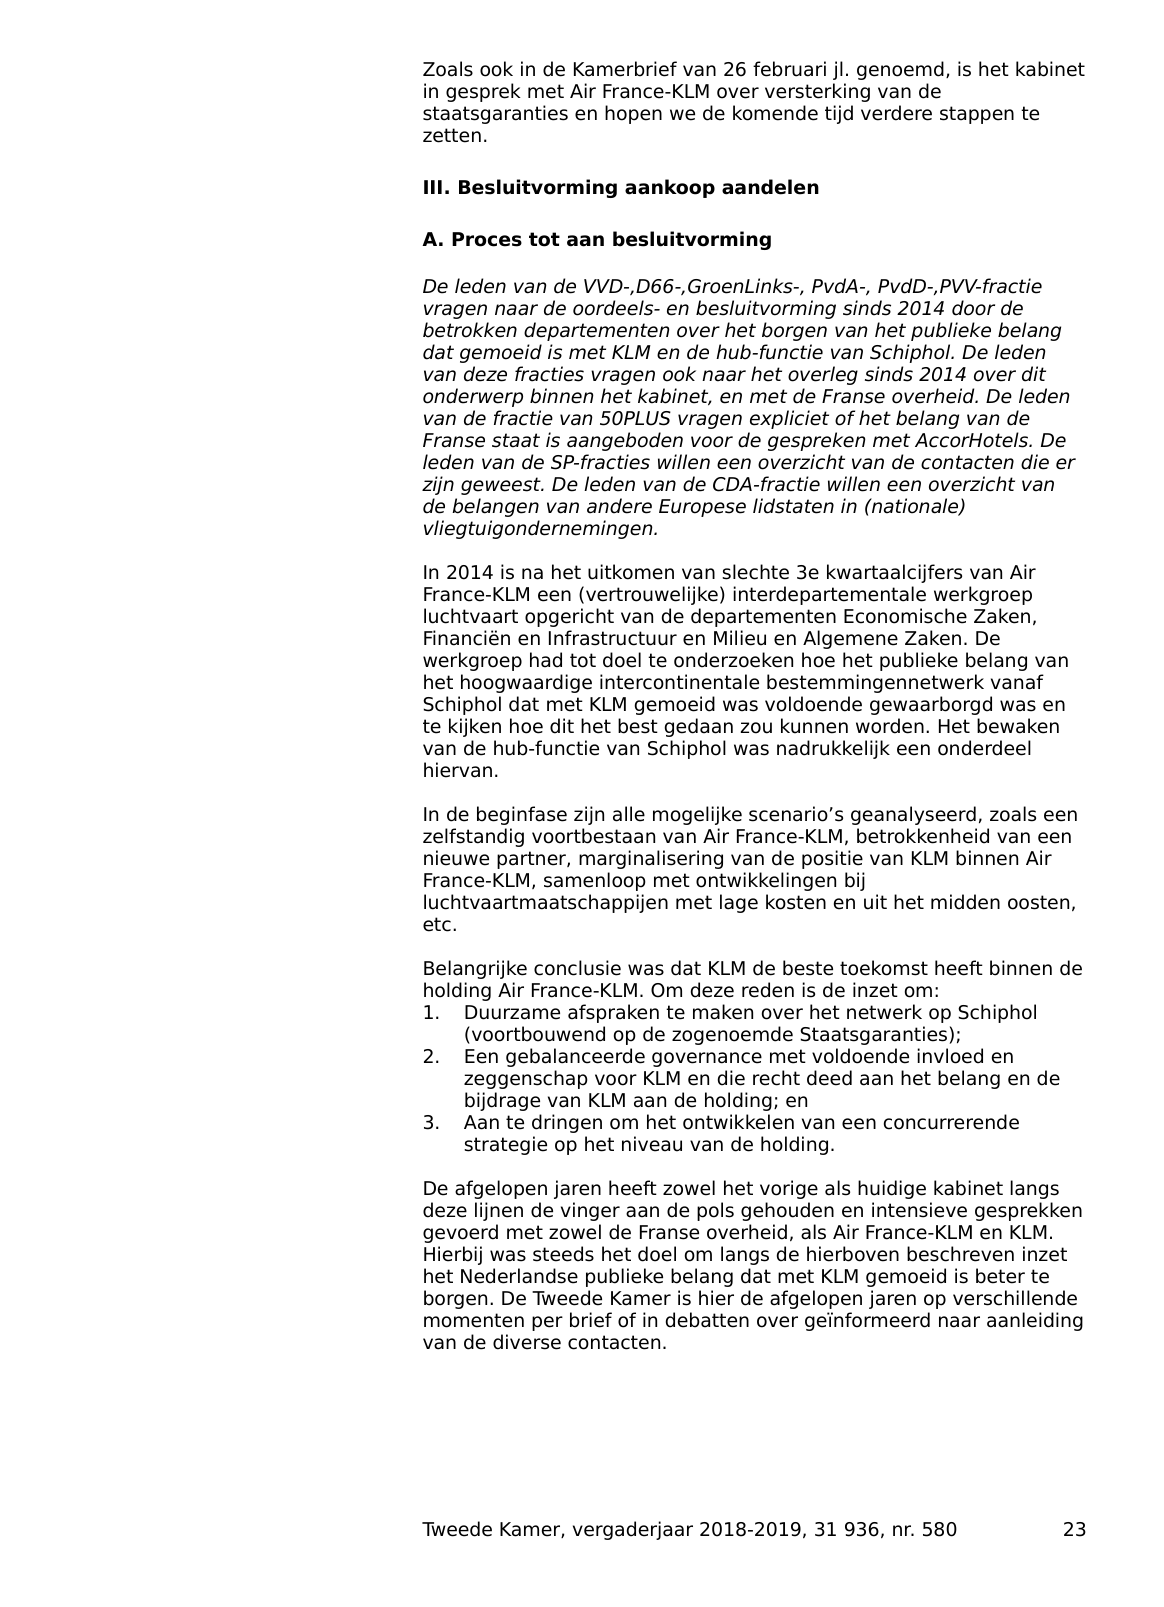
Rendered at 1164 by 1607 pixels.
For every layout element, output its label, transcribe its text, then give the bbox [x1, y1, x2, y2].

text Zoals ook in de Kamerbrief van 26 februari jl. genoemd, is het kabinet in gesprek met Air France-KLM over versterking van de staatsgaranties en hopen we de komende tijd verdere stappen te zetten. [422, 59, 1087, 147]
text 3. Aan te dringen om het ontwikkelen van een concurrerende strategie op het niveau van de holding. [422, 1112, 1087, 1156]
text In 2014 is na het uitkomen van slechte 3e kwartaalcijfers van Air France-KLM een (vertrouwelijke) interdepartementale werkgroep luchtvaart opgericht van de departementen Economische Zaken, Financiën en Infrastructuur en Milieu en Algemene Zaken. De werkgroep had tot doel te onderzoeken hoe het publieke belang van het hoogwaardige intercontinentale bestemmingennetwerk vanaf Schiphol dat met KLM gemoeid was voldoende gewaarborgd was en te kijken hoe dit het best gedaan zou kunnen worden. Het bewaken van de hub-functie van Schiphol was nadrukkelijk een onderdeel hiervan. [422, 562, 1087, 782]
subtitle III. Besluitvorming aankoop aandelen [422, 177, 1087, 199]
text De leden van de VVD-,D66-,GroenLinks-, PvdA-, PvdD-,PVV-fractie vragen naar de oordeels- en besluitvorming sinds 2014 door de betrokken departementen over het borgen van het publieke belang dat gemoeid is met KLM en de hub-functie van Schiphol. De leden van deze fracties vragen ook naar het overleg sinds 2014 over dit onderwerp binnen het kabinet, en met de Franse overheid. De leden van de fractie van 50PLUS vragen expliciet of het belang van de Franse staat is aangeboden voor de gespreken met AccorHotels. De leden van de SP-fracties willen een overzicht van de contacten die er zijn geweest. De leden van de CDA-fractie willen een overzicht van de belangen van andere Europese lidstaten in (nationale) vliegtuigondernemingen. [422, 276, 1087, 540]
text 2. Een gebalanceerde governance met voldoende invloed en zeggenschap voor KLM en die recht deed aan het belang en de bijdrage van KLM aan de holding; en [422, 1046, 1087, 1112]
text De afgelopen jaren heeft zowel het vorige als huidige kabinet langs deze lijnen de vinger aan de pols gehouden en intensieve gesprekken gevoerd met zowel de Franse overheid, als Air France-KLM en KLM. Hierbij was steeds het doel om langs de hierboven beschreven inzet het Nederlandse publieke belang dat met KLM gemoeid is beter te borgen. De Tweede Kamer is hier de afgelopen jaren op verschillende momenten per brief of in debatten over geïnformeerd naar aanleiding van de diverse contacten. [422, 1178, 1087, 1354]
text Belangrijke conclusie was dat KLM de beste toekomst heeft binnen de holding Air France-KLM. Om deze reden is de inzet om: [422, 958, 1087, 1002]
subtitle A. Proces tot aan besluitvorming [422, 229, 1087, 251]
text In de beginfase zijn alle mogelijke scenario’s geanalyseerd, zoals een zelfstandig voortbestaan van Air France-KLM, betrokkenheid van een nieuwe partner, marginalisering van de positie van KLM binnen Air France-KLM, samenloop met ontwikkelingen bij luchtvaartmaatschappijen met lage kosten en uit het midden oosten, etc. [422, 804, 1087, 936]
text 1. Duurzame afspraken te maken over het netwerk op Schiphol (voortbouwend op de zogenoemde Staatsgaranties); [422, 1002, 1087, 1046]
